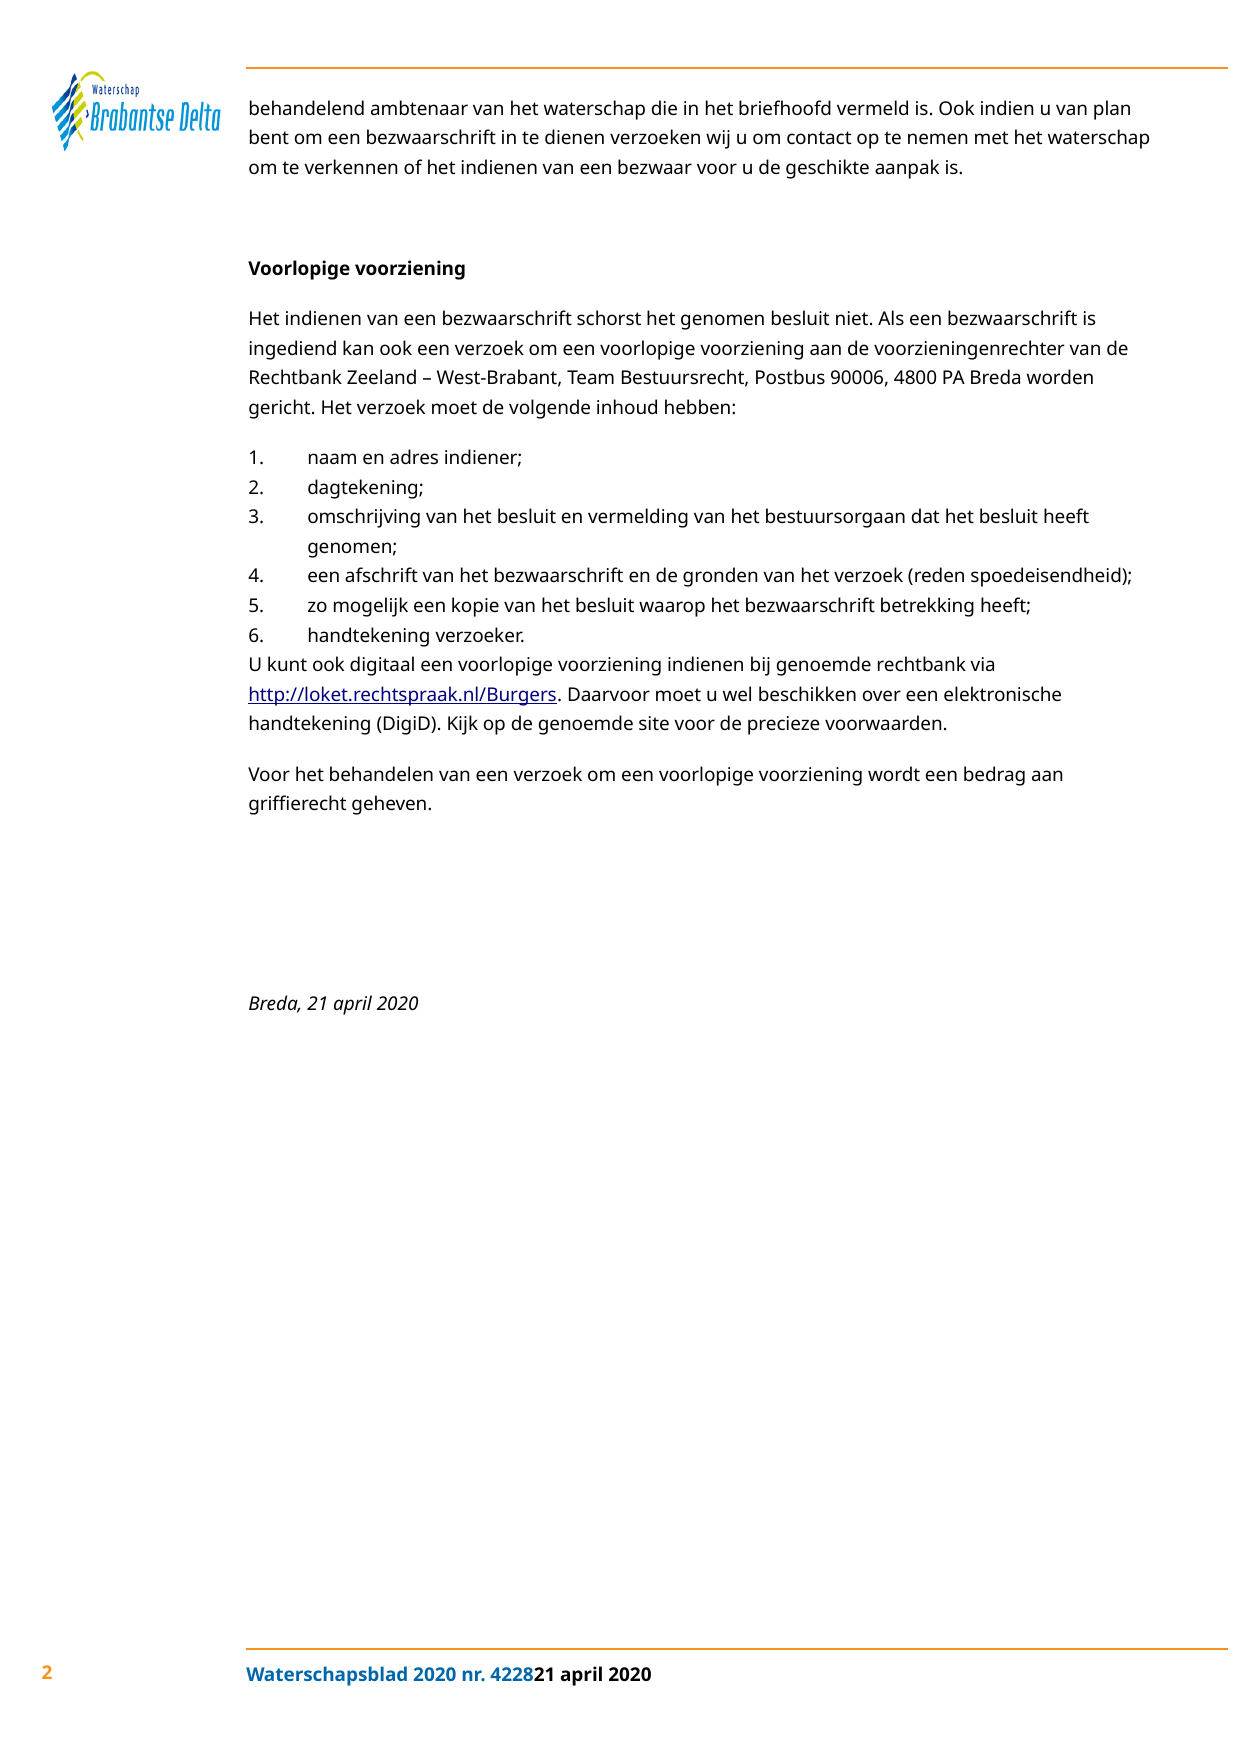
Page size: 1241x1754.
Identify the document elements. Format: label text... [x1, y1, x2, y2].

text Voorlopige voorziening [248, 255, 1152, 281]
text Het indienen van een bezwaarschrift schorst het genomen besluit niet. Als een bezwaarschrift is ingediend kan ook een verzoek om een voorlopige voorziening aan de voorzieningenrechter van de Rechtbank Zeeland – West-Brabant, Team Bestuursrecht, Postbus 90006, 4800 PA Breda worden gericht. Het verzoek moet de volgende inhoud hebben: [248, 305, 1152, 420]
list dagtekening; [248, 474, 1152, 500]
text Breda, 21 april 2020 [248, 990, 1152, 1015]
list zo mogelijk een kopie van het besluit waarop het bezwaarschrift betrekking heeft; [248, 592, 1152, 618]
picture [41, 47, 231, 172]
list naam en adres indiener; [248, 444, 1152, 470]
text behandelend ambtenaar van het waterschap die in het briefhoofd vermeld is. Ook indien u van plan bent om een bezwaarschrift in te dienen verzoeken wij u om contact op te nemen met het waterschap om te verkennen of het indienen van een bezwaar voor u de geschikte aanpak is. [248, 95, 1152, 180]
list handtekening verzoeker. [248, 622, 1152, 648]
text U kunt ook digitaal een voorlopige voorziening indienen bij genoemde rechtbank via http://loket.rechtspraak.nl/Burgers. Daarvoor moet u wel beschikken over een elektronische handtekening (DigiD). Kijk op de genoemde site voor de precieze voorwaarden. [248, 651, 1152, 736]
text Voor het behandelen van een verzoek om een voorlopige voorziening wordt een bedrag aan griffierecht geheven. [248, 761, 1152, 816]
list omschrijving van het besluit en vermelding van het bestuursorgaan dat het besluit heeft genomen; [248, 503, 1152, 559]
list een afschrift van het bezwaarschrift en de gronden van het verzoek (reden spoedeisendheid); [248, 563, 1152, 588]
